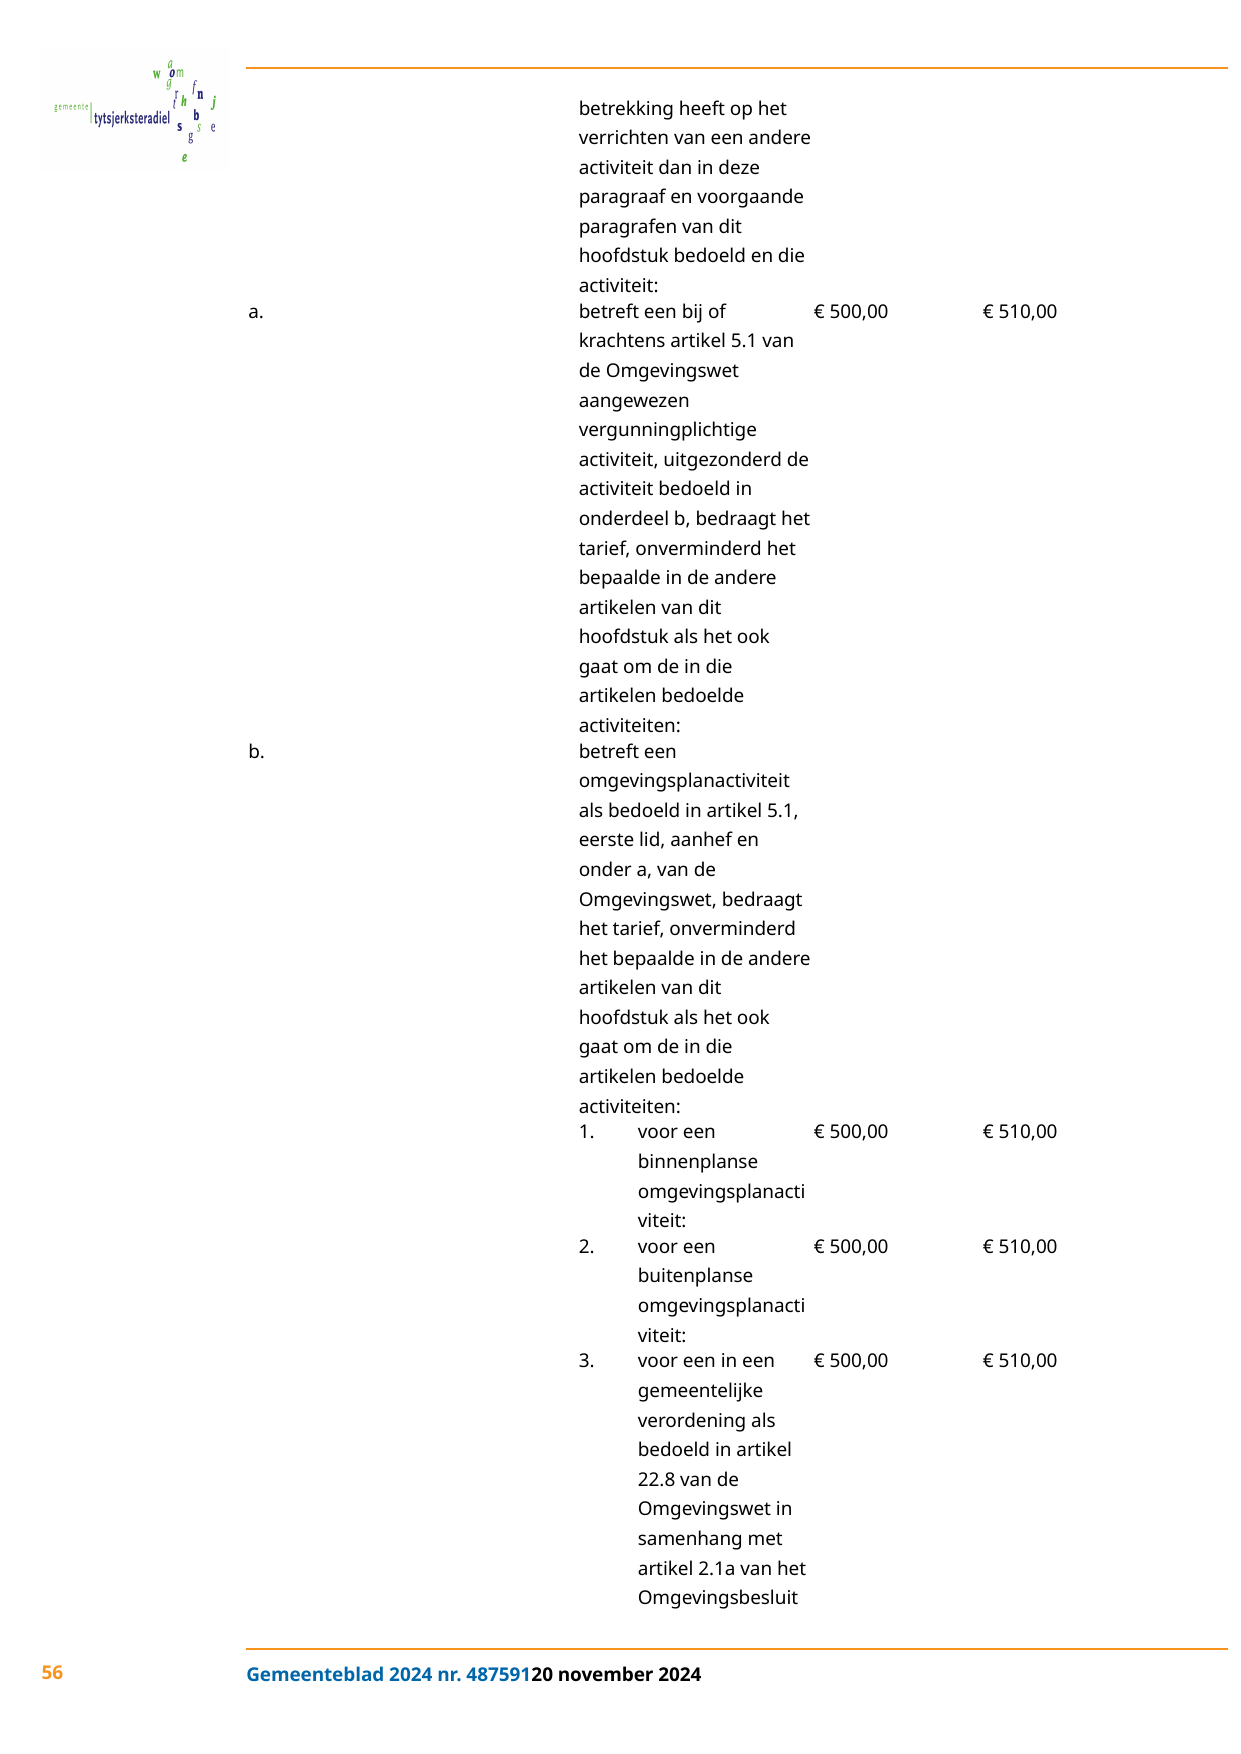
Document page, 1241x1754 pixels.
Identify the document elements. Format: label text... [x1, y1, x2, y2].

table_cell [248, 1119, 578, 1233]
table_cell € 510,00 [983, 1233, 1152, 1348]
table_cell a. [248, 298, 578, 738]
table_cell betrekking heeft op het verrichten van een andere activiteit dan in deze paragraaf en voorgaande paragrafen van dit hoofdstuk bedoeld en die activiteit: [579, 95, 814, 298]
table_cell € 500,00 [814, 298, 983, 738]
picture [41, 47, 231, 172]
table_cell voor een in een gemeentelijke verordening als bedoeld in artikel 22.8 van de Omgevingswet in samenhang met artikel 2.1a van het Omgevingsbesluit [579, 1348, 814, 1610]
table_cell [983, 738, 1152, 1119]
table_cell [983, 95, 1152, 298]
table_cell € 500,00 [814, 1348, 983, 1610]
table_cell € 500,00 [814, 1233, 983, 1348]
table_cell betreft een bij of krachtens artikel 5.1 van de Omgevingswet aangewezen vergunningplichtige activiteit, uitgezonderd de activiteit bedoeld in onderdeel b, bedraagt het tarief, onverminderd het bepaalde in de andere artikelen van dit hoofdstuk als het ook gaat om de in die artikelen bedoelde activiteiten: [579, 298, 814, 738]
table_cell € 510,00 [983, 298, 1152, 738]
table_cell betreft een omgevingsplanactiviteit als bedoeld in artikel 5.1, eerste lid, aanhef en onder a, van de Omgevingswet, bedraagt het tarief, onverminderd het bepaalde in de andere artikelen van dit hoofdstuk als het ook gaat om de in die artikelen bedoelde activiteiten: [579, 738, 814, 1119]
table_cell voor een binnenplanse omgevingsplanactiviteit: [579, 1119, 814, 1233]
table_cell [248, 1233, 578, 1348]
table_cell [814, 95, 983, 298]
table_cell € 510,00 [983, 1348, 1152, 1610]
table_cell [814, 738, 983, 1119]
table_cell [248, 1348, 578, 1610]
table_cell voor een buitenplanse omgevingsplanactiviteit: [579, 1233, 814, 1348]
table_cell b. [248, 738, 578, 1119]
table_cell [248, 95, 578, 298]
table_cell € 500,00 [814, 1119, 983, 1233]
table_cell € 510,00 [983, 1119, 1152, 1233]
